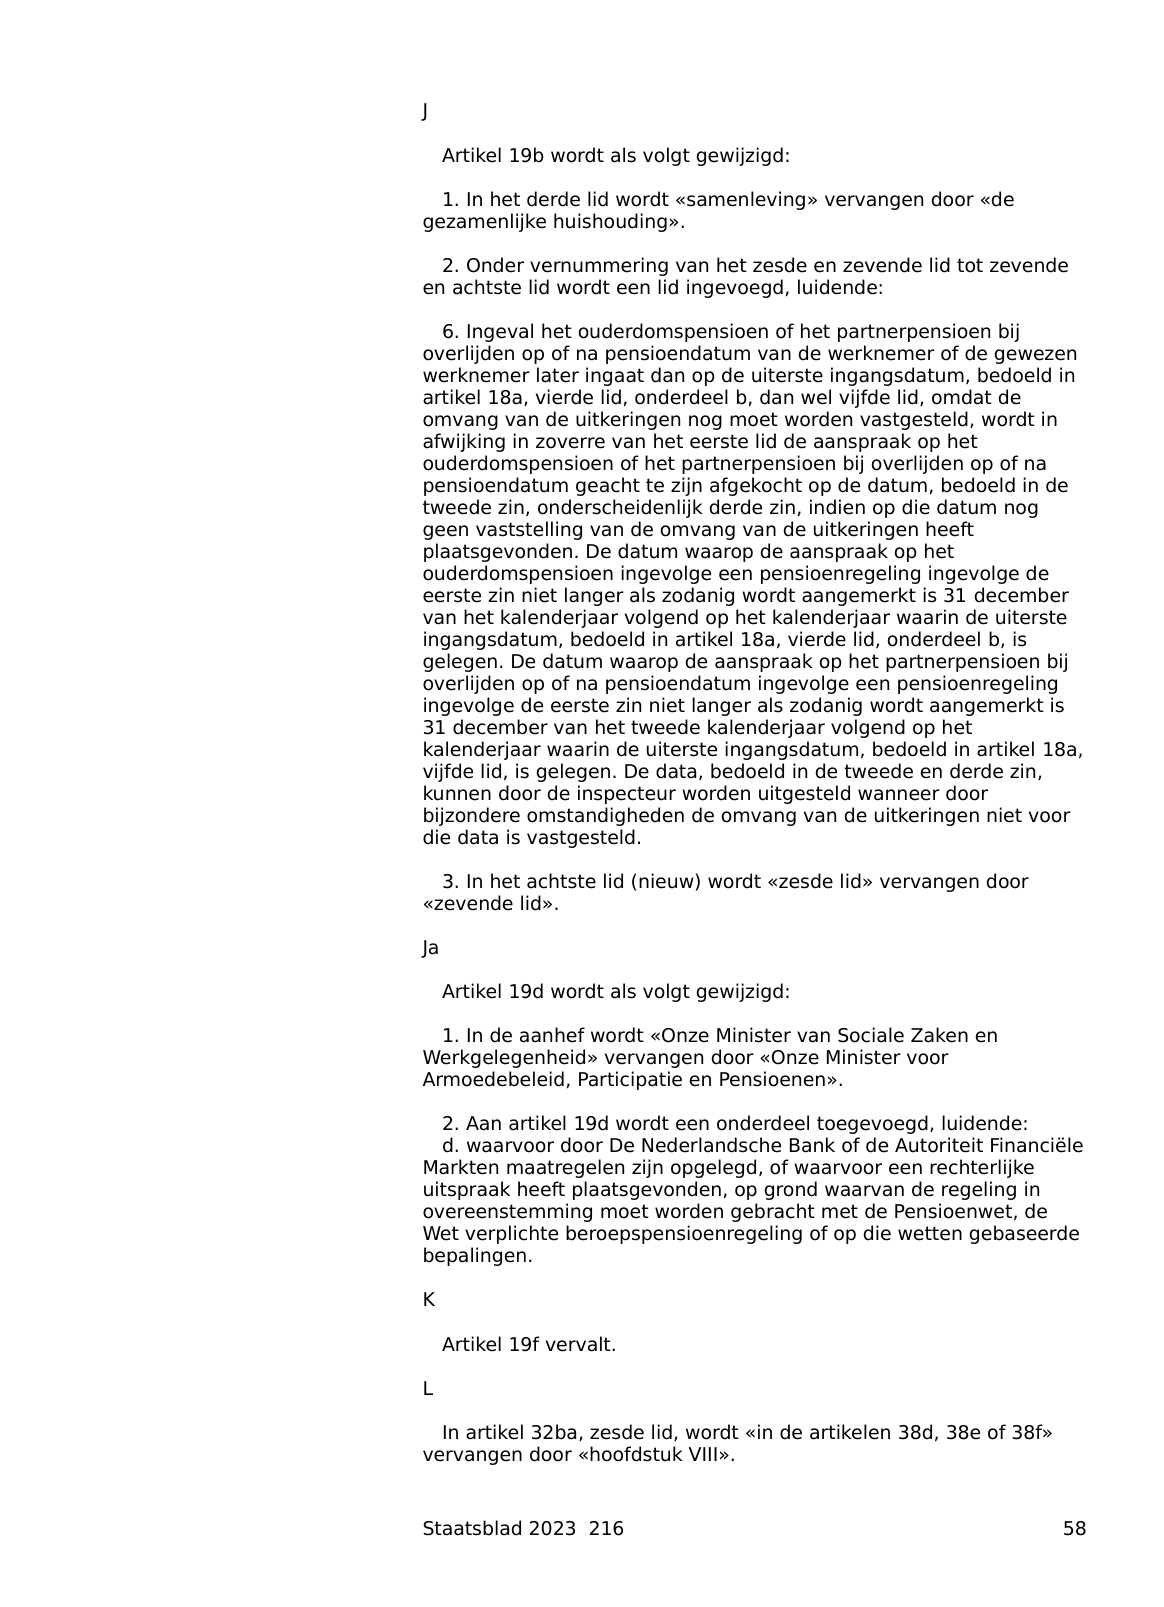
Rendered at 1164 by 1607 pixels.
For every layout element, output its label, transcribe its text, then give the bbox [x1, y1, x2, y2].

text K [422, 1289, 1087, 1311]
text 3. In het achtste lid (nieuw) wordt «zesde lid» vervangen door «zevende lid». [422, 871, 1087, 915]
text 2. Aan artikel 19d wordt een onderdeel toegevoegd, luidende: [422, 1113, 1087, 1135]
text Artikel 19f vervalt. [422, 1333, 1087, 1356]
text 1. In de aanhef wordt «Onze Minister van Sociale Zaken en Werkgelegenheid» vervangen door «Onze Minister voor Armoedebeleid, Participatie en Pensioenen». [422, 1025, 1087, 1091]
text 2. Onder vernummering van het zesde en zevende lid tot zevende en achtste lid wordt een lid ingevoegd, luidende: [422, 255, 1087, 299]
text 6. Ingeval het ouderdomspensioen of het partnerpensioen bij overlijden op of na pensioendatum van de werknemer of de gewezen werknemer later ingaat dan op de uiterste ingangsdatum, bedoeld in artikel 18a, vierde lid, onderdeel b, dan wel vijfde lid, omdat de omvang van de uitkeringen nog moet worden vastgesteld, wordt in afwijking in zoverre van het eerste lid de aanspraak op het ouderdomspensioen of het partnerpensioen bij overlijden op of na pensioendatum geacht te zijn afgekocht op de datum, bedoeld in de tweede zin, onderscheidenlijk derde zin, indien op die datum nog geen vaststelling van de omvang van de uitkeringen heeft plaatsgevonden. De datum waarop de aanspraak op het ouderdomspensioen ingevolge een pensioenregeling ingevolge de eerste zin niet langer als zodanig wordt aangemerkt is 31 december van het kalenderjaar volgend op het kalenderjaar waarin de uiterste ingangsdatum, bedoeld in artikel 18a, vierde lid, onderdeel b, is gelegen. De datum waarop de aanspraak op het partnerpensioen bij overlijden op of na pensioendatum ingevolge een pensioenregeling ingevolge de eerste zin niet langer als zodanig wordt aangemerkt is 31 december van het tweede kalenderjaar volgend op het kalenderjaar waarin de uiterste ingangsdatum, bedoeld in artikel 18a, vijfde lid, is gelegen. De data, bedoeld in de tweede en derde zin, kunnen door de inspecteur worden uitgesteld wanneer door bijzondere omstandigheden de omvang van de uitkeringen niet voor die data is vastgesteld. [422, 321, 1087, 848]
text Ja [422, 937, 1087, 959]
text d. waarvoor door De Nederlandsche Bank of de Autoriteit Financiële Markten maatregelen zijn opgelegd, of waarvoor een rechterlijke uitspraak heeft plaatsgevonden, op grond waarvan de regeling in overeenstemming moet worden gebracht met de Pensioenwet, de Wet verplichte beroepspensioenregeling of op die wetten gebaseerde bepalingen. [422, 1135, 1087, 1267]
text 1. In het derde lid wordt «samenleving» vervangen door «de gezamenlijke huishouding». [422, 189, 1087, 233]
text In artikel 32ba, zesde lid, wordt «in de artikelen 38d, 38e of 38f» vervangen door «hoofdstuk VIII». [422, 1422, 1087, 1466]
text Artikel 19d wordt als volgt gewijzigd: [422, 981, 1087, 1003]
text Artikel 19b wordt als volgt gewijzigd: [422, 144, 1087, 167]
text L [422, 1378, 1087, 1400]
text J [422, 100, 1087, 122]
